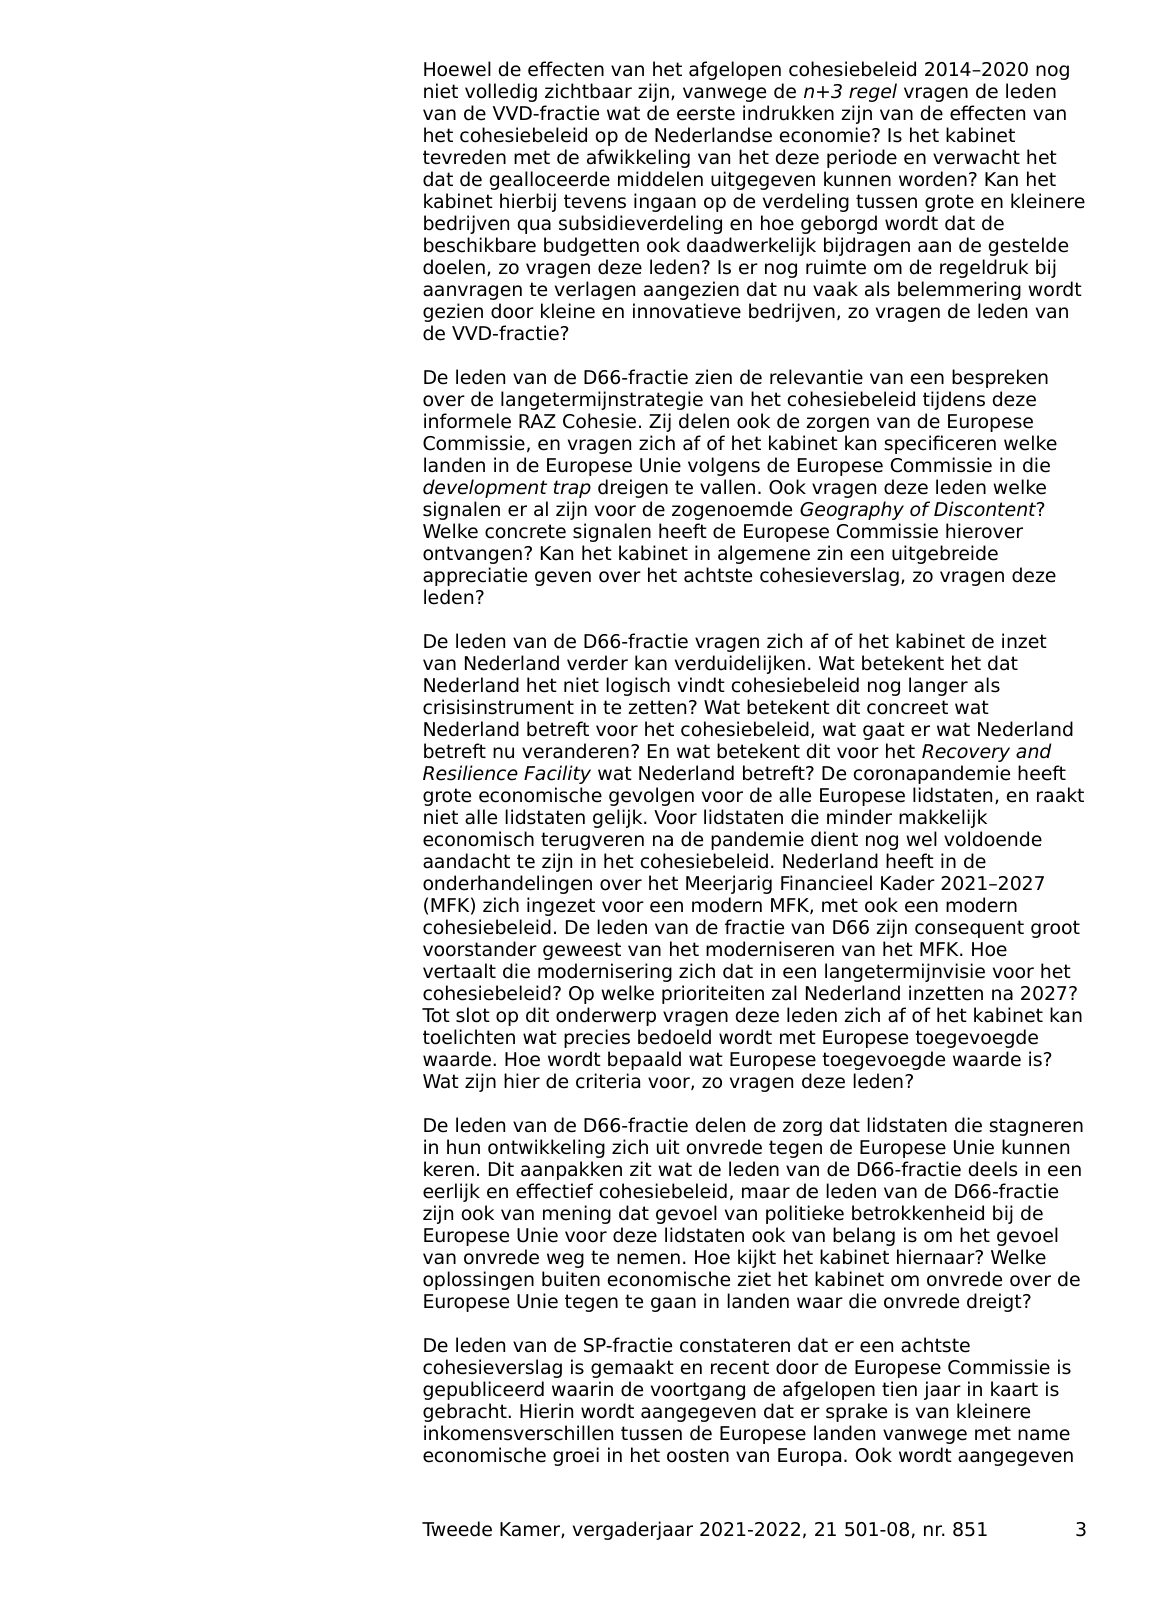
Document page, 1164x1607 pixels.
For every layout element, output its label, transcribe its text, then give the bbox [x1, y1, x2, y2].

text De leden van de D66-fractie delen de zorg dat lidstaten die stagneren in hun ontwikkeling zich uit onvrede tegen de Europese Unie kunnen keren. Dit aanpakken zit wat de leden van de D66-fractie deels in een eerlijk en effectief cohesiebeleid, maar de leden van de D66-fractie zijn ook van mening dat gevoel van politieke betrokkenheid bij de Europese Unie voor deze lidstaten ook van belang is om het gevoel van onvrede weg te nemen. Hoe kijkt het kabinet hiernaar? Welke oplossingen buiten economische ziet het kabinet om onvrede over de Europese Unie tegen te gaan in landen waar die onvrede dreigt? [422, 1115, 1087, 1312]
text De leden van de D66-fractie vragen zich af of het kabinet de inzet van Nederland verder kan verduidelijken. Wat betekent het dat Nederland het niet logisch vindt cohesiebeleid nog langer als crisisinstrument in te zetten? Wat betekent dit concreet wat Nederland betreft voor het cohesiebeleid, wat gaat er wat Nederland betreft nu veranderen? En wat betekent dit voor het Recovery and Resilience Facility wat Nederland betreft? De coronapandemie heeft grote economische gevolgen voor de alle Europese lidstaten, en raakt niet alle lidstaten gelijk. Voor lidstaten die minder makkelijk economisch terugveren na de pandemie dient nog wel voldoende aandacht te zijn in het cohesiebeleid. Nederland heeft in de onderhandelingen over het Meerjarig Financieel Kader 2021–2027 (MFK) zich ingezet voor een modern MFK, met ook een modern cohesiebeleid. De leden van de fractie van D66 zijn consequent groot voorstander geweest van het moderniseren van het MFK. Hoe vertaalt die modernisering zich dat in een langetermijnvisie voor het cohesiebeleid? Op welke prioriteiten zal Nederland inzetten na 2027? Tot slot op dit onderwerp vragen deze leden zich af of het kabinet kan toelichten wat precies bedoeld wordt met Europese toegevoegde waarde. Hoe wordt bepaald wat Europese toegevoegde waarde is? Wat zijn hier de criteria voor, zo vragen deze leden? [422, 631, 1087, 1092]
text De leden van de SP-fractie constateren dat er een achtste cohesieverslag is gemaakt en recent door de Europese Commissie is gepubliceerd waarin de voortgang de afgelopen tien jaar in kaart is gebracht. Hierin wordt aangegeven dat er sprake is van kleinere inkomensverschillen tussen de Europese landen vanwege met name economische groei in het oosten van Europa. Ook wordt aangegeven [422, 1335, 1087, 1467]
text De leden van de D66-fractie zien de relevantie van een bespreken over de langetermijnstrategie van het cohesiebeleid tijdens deze informele RAZ Cohesie. Zij delen ook de zorgen van de Europese Commissie, en vragen zich af of het kabinet kan specificeren welke landen in de Europese Unie volgens de Europese Commissie in die development trap dreigen te vallen. Ook vragen deze leden welke signalen er al zijn voor de zogenoemde Geography of Discontent? Welke concrete signalen heeft de Europese Commissie hierover ontvangen? Kan het kabinet in algemene zin een uitgebreide appreciatie geven over het achtste cohesieverslag, zo vragen deze leden? [422, 367, 1087, 609]
text Hoewel de effecten van het afgelopen cohesiebeleid 2014–2020 nog niet volledig zichtbaar zijn, vanwege de n+3 regel vragen de leden van de VVD-fractie wat de eerste indrukken zijn van de effecten van het cohesiebeleid op de Nederlandse economie? Is het kabinet tevreden met de afwikkeling van het deze periode en verwacht het dat de gealloceerde middelen uitgegeven kunnen worden? Kan het kabinet hierbij tevens ingaan op de verdeling tussen grote en kleinere bedrijven qua subsidieverdeling en hoe geborgd wordt dat de beschikbare budgetten ook daadwerkelijk bijdragen aan de gestelde doelen, zo vragen deze leden? Is er nog ruimte om de regeldruk bij aanvragen te verlagen aangezien dat nu vaak als belemmering wordt gezien door kleine en innovatieve bedrijven, zo vragen de leden van de VVD-fractie? [422, 59, 1087, 345]
